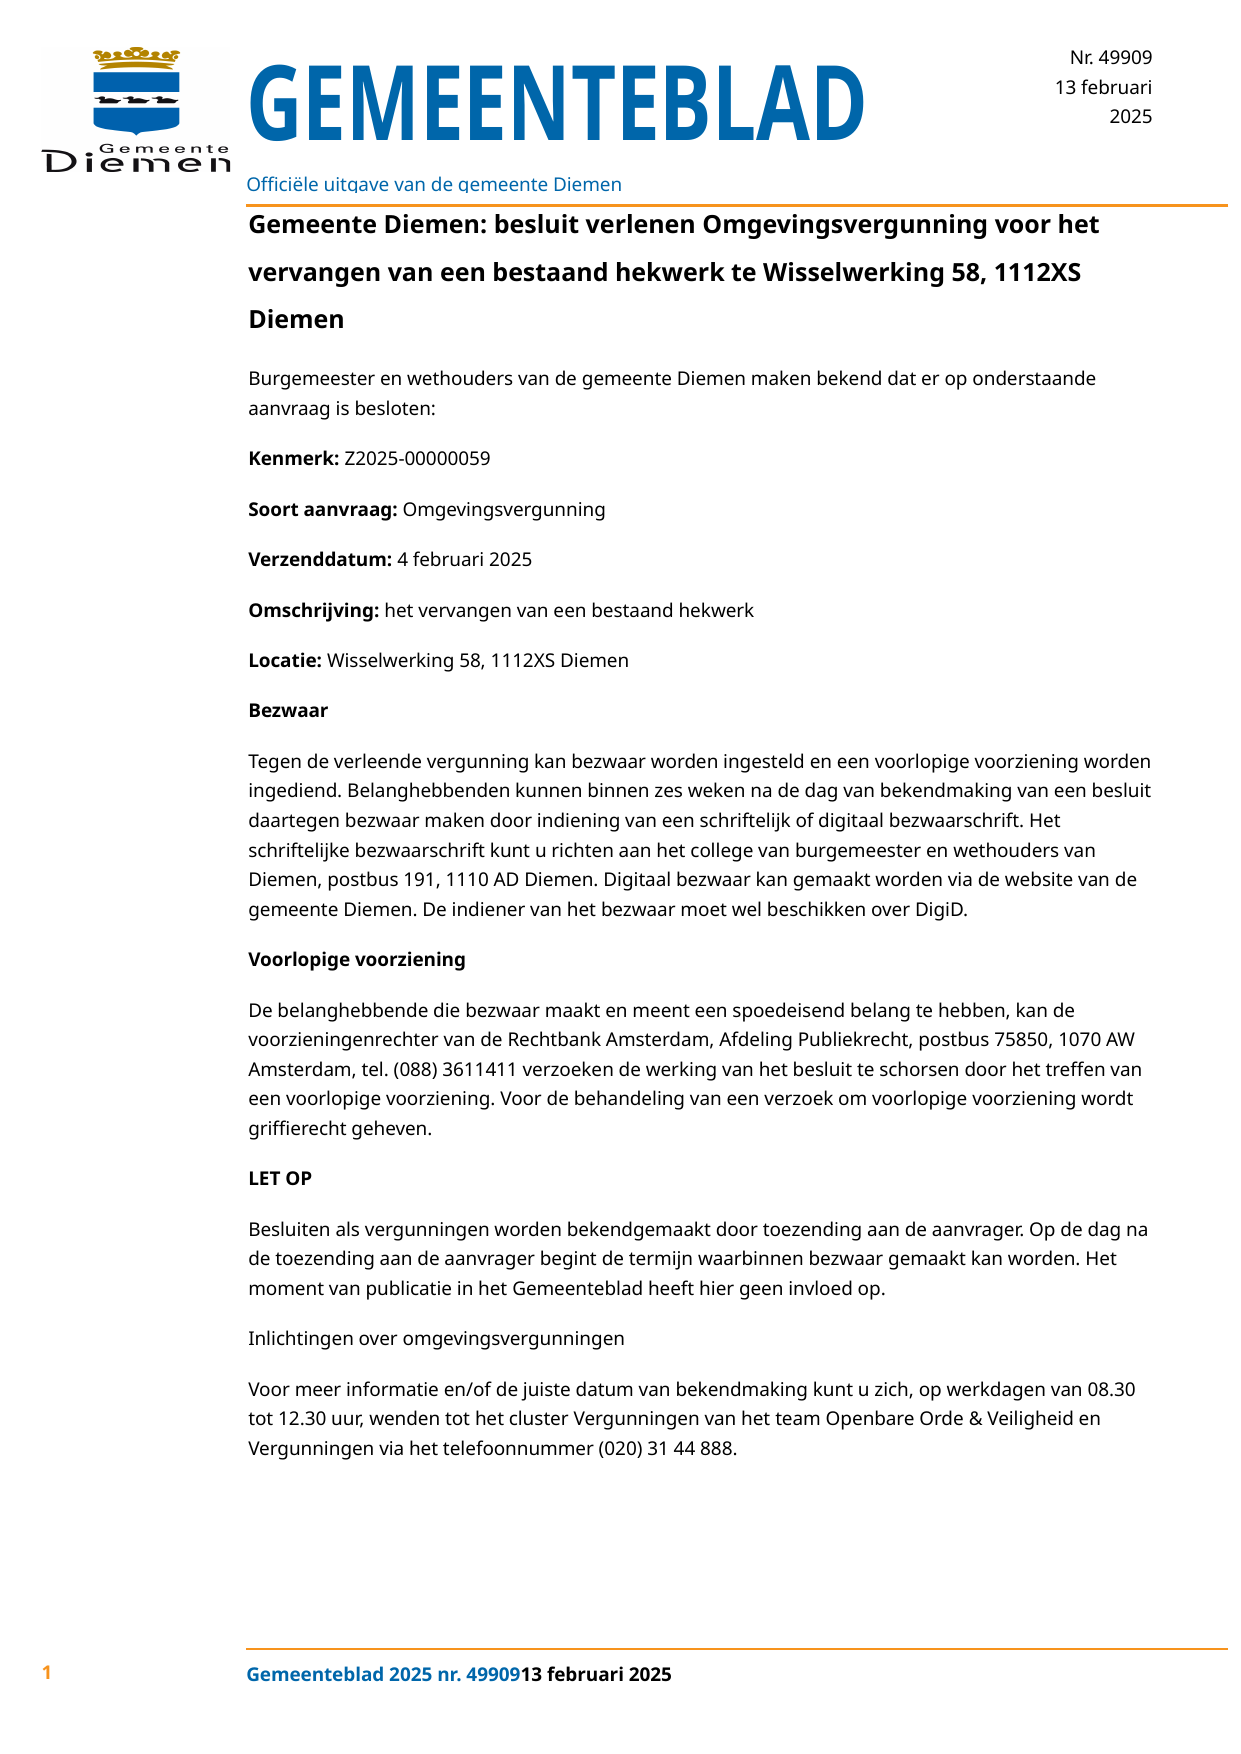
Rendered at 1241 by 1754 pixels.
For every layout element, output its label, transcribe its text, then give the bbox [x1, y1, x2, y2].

text De belanghebbende die bezwaar maakt en meent een spoedeisend belang te hebben, kan de voorzieningenrechter van de Rechtbank Amsterdam, Afdeling Publiekrecht, postbus 75850, 1070 AW Amsterdam, tel. (088) 3611411 verzoeken de werking van het besluit te schorsen door het treffen van een voorlopige voorziening. Voor de behandeling van een verzoek om voorlopige voorziening wordt griffierecht geheven. [248, 997, 1152, 1141]
text Gemeente Diemen: besluit verlenen Omgevingsvergunning voor het vervangen van een bestaand hekwerk te Wisselwerking 58, 1112XS Diemen [248, 207, 1152, 336]
text Besluiten als vergunningen worden bekendgemaakt door toezending aan de aanvrager. Op de dag na de toezending aan de aanvrager begint de termijn waarbinnen bezwaar gemaakt kan worden. Het moment van publicatie in het Gemeenteblad heeft hier geen invloed op. [248, 1216, 1152, 1301]
picture [41, 47, 231, 172]
text Inlichtingen over omgevingsvergunningen [248, 1326, 1152, 1351]
text LET OP [248, 1166, 1152, 1191]
text Omschrijving: het vervangen van een bestaand hekwerk [248, 597, 1152, 622]
text Locatie: Wisselwerking 58, 1112XS Diemen [248, 647, 1152, 673]
text Voor meer informatie en/of de juiste datum van bekendmaking kunt u zich, op werkdagen van 08.30 tot 12.30 uur, wenden tot het cluster Vergunningen van het team Openbare Orde & Veiligheid en Vergunningen via het telefoonnummer (020) 31 44 888. [248, 1376, 1152, 1461]
text Burgemeester en wethouders van de gemeente Diemen maken bekend dat er op onderstaande aanvraag is besloten: [248, 366, 1152, 421]
text Bezwaar [248, 698, 1152, 723]
text Verzenddatum: 4 februari 2025 [248, 546, 1152, 572]
text Voorlopige voorziening [248, 946, 1152, 972]
text Kenmerk: Z2025-00000059 [248, 446, 1152, 471]
text Tegen de verleende vergunning kan bezwaar worden ingesteld en een voorlopige voorziening worden ingediend. Belanghebbenden kunnen binnen zes weken na de dag van bekendmaking van een besluit daartegen bezwaar maken door indiening van een schriftelijk of digitaal bezwaarschrift. Het schriftelijke bezwaarschrift kunt u richten aan het college van burgemeester en wethouders van Diemen, postbus 191, 1110 AD Diemen. Digitaal bezwaar kan gemaakt worden via de website van de gemeente Diemen. De indiener van het bezwaar moet wel beschikken over DigiD. [248, 748, 1152, 922]
text Soort aanvraag: Omgevingsvergunning [248, 496, 1152, 522]
